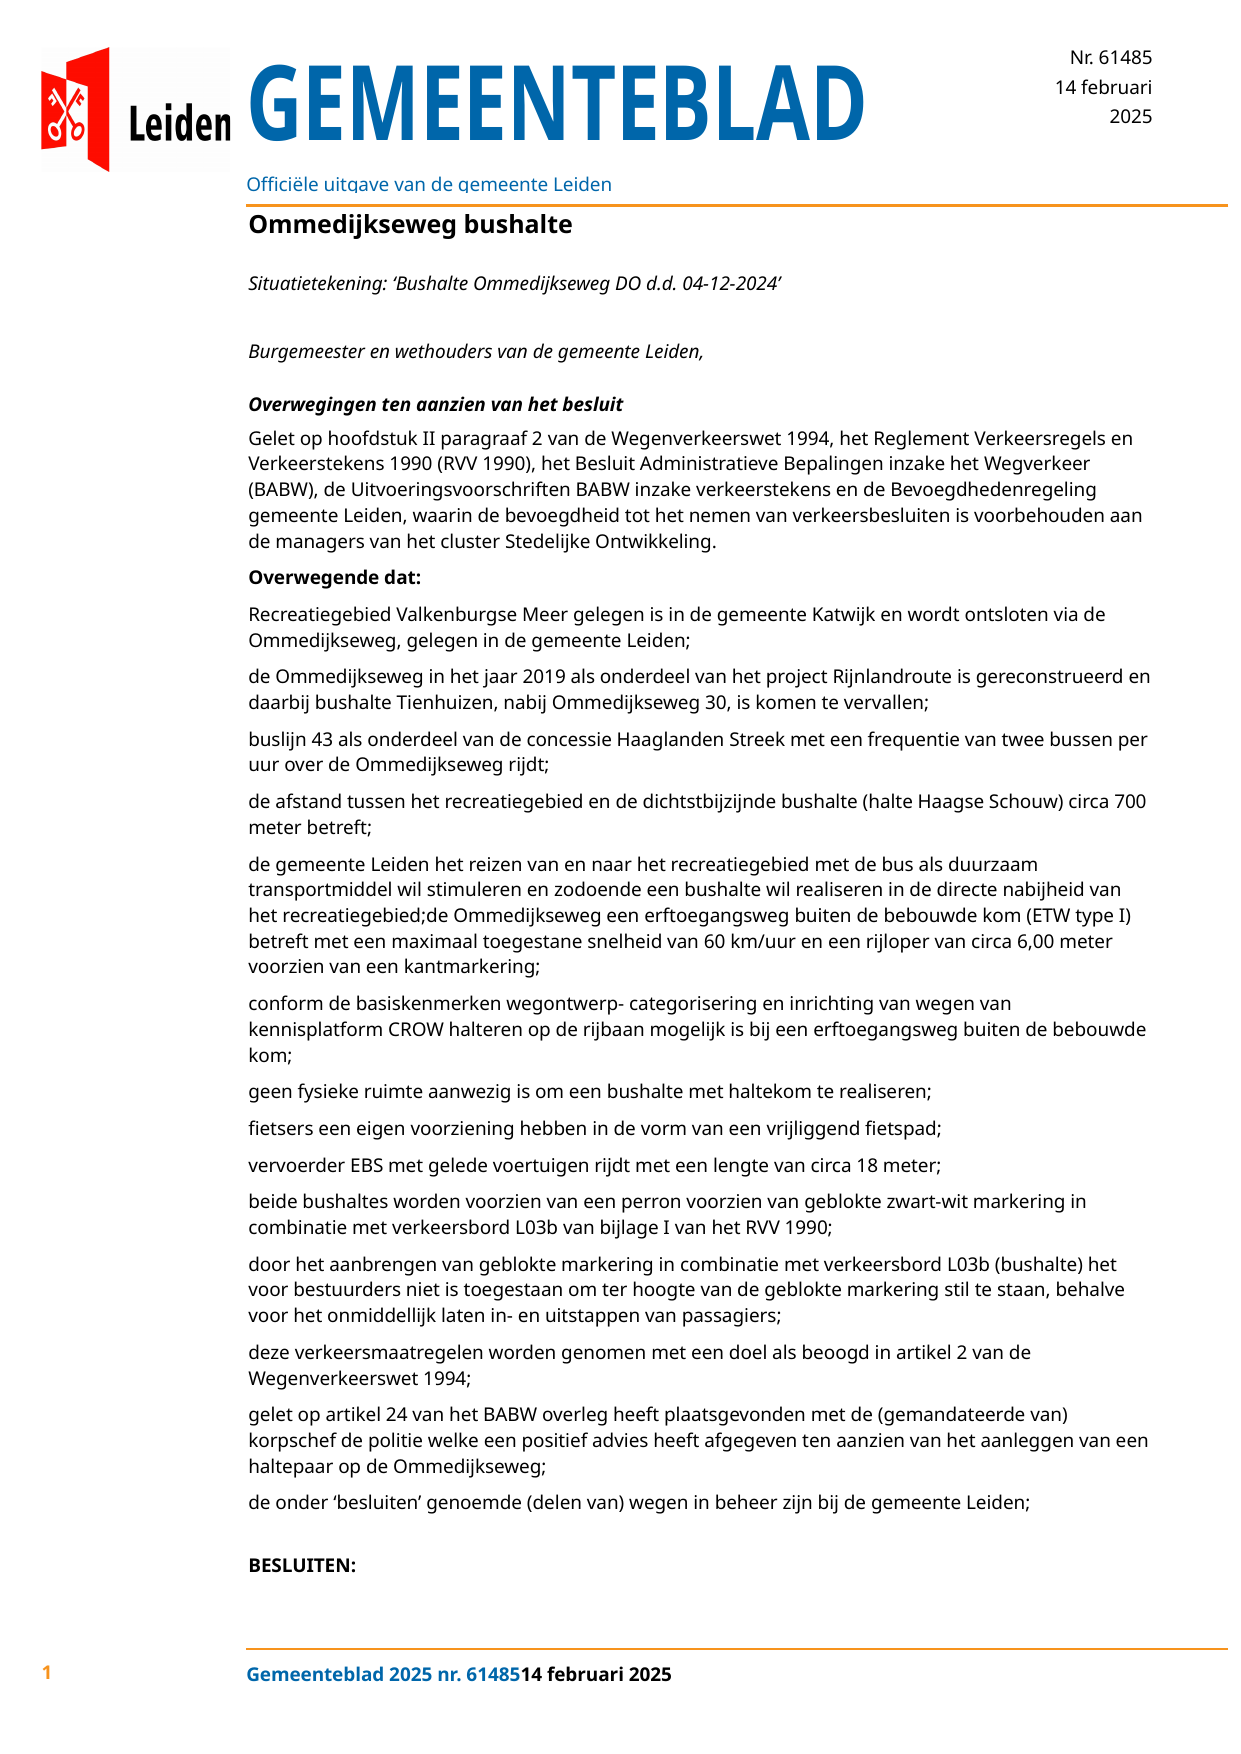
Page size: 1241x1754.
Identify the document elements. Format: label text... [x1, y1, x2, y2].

text BESLUITEN: [248, 1552, 1152, 1578]
text de Ommedijkseweg in het jaar 2019 als onderdeel van het project Rijnlandroute is gereconstrueerd en daarbij bushalte Tienhuizen, nabij Ommedijkseweg 30, is komen te vervallen; [248, 663, 1152, 715]
text Burgemeester en wethouders van de gemeente Leiden, [248, 338, 1152, 364]
text conform de basiskenmerken wegontwerp- categorisering en inrichting van wegen van kennisplatform CROW halteren op de rijbaan mogelijk is bij een erftoegangsweg buiten de bebouwde kom; [248, 990, 1152, 1067]
text de afstand tussen het recreatiegebied en de dichtstbijzijnde bushalte (halte Haagse Schouw) circa 700 meter betreft; [248, 788, 1152, 840]
text Overwegingen ten aanzien van het besluit [248, 391, 1152, 417]
text Ommedijkseweg bushalte [248, 207, 1152, 241]
text gelet op artikel 24 van het BABW overleg heeft plaatsgevonden met de (gemandateerde van) korpschef de politie welke een positief advies heeft afgegeven ten aanzien van het aanleggen van een haltepaar op de Ommedijkseweg; [248, 1401, 1152, 1478]
text buslijn 43 als onderdeel van de concessie Haaglanden Streek met een frequentie van twee bussen per uur over de Ommedijkseweg rijdt; [248, 726, 1152, 777]
text Recreatiegebied Valkenburgse Meer gelegen is in de gemeente Katwijk en wordt ontsloten via de Ommedijkseweg, gelegen in de gemeente Leiden; [248, 601, 1152, 653]
text fietsers een eigen voorziening hebben in de vorm van een vrijliggend fietspad; [248, 1115, 1152, 1141]
text Overwegende dat: [248, 564, 1152, 590]
text deze verkeersmaatregelen worden genomen met een doel als beoogd in artikel 2 van de Wegenverkeerswet 1994; [248, 1339, 1152, 1390]
text geen fysieke ruimte aanwezig is om een bushalte met haltekom te realiseren; [248, 1078, 1152, 1104]
text vervoerder EBS met gelede voertuigen rijdt met een lengte van circa 18 meter; [248, 1152, 1152, 1177]
text de onder ‘besluiten’ genoemde (delen van) wegen in beheer zijn bij de gemeente Leiden; [248, 1489, 1152, 1515]
text door het aanbrengen van geblokte markering in combinatie met verkeersbord L03b (bushalte) het voor bestuurders niet is toegestaan om ter hoogte van de geblokte markering stil te staan, behalve voor het onmiddellijk laten in- en uitstappen van passagiers; [248, 1251, 1152, 1328]
text de gemeente Leiden het reizen van en naar het recreatiegebied met de bus als duurzaam transportmiddel wil stimuleren en zodoende een bushalte wil realiseren in de directe nabijheid van het recreatiegebied;de Ommedijkseweg een erftoegangsweg buiten de bebouwde kom (ETW type I) betreft met een maximaal toegestane snelheid van 60 km/uur en een rijloper van circa 6,00 meter voorzien van een kantmarkering; [248, 851, 1152, 979]
text beide bushaltes worden voorzien van een perron voorzien van geblokte zwart-wit markering in combinatie met verkeersbord L03b van bijlage I van het RVV 1990; [248, 1188, 1152, 1240]
text Situatietekening: ‘Bushalte Ommedijkseweg DO d.d. 04-12-2024’ [248, 270, 1152, 296]
picture [41, 47, 231, 172]
text Gelet op hoofdstuk II paragraaf 2 van de Wegenverkeerswet 1994, het Reglement Verkeersregels en Verkeerstekens 1990 (RVV 1990), het Besluit Administratieve Bepalingen inzake het Wegverkeer (BABW), de Uitvoeringsvoorschriften BABW inzake verkeerstekens en de Bevoegdhedenregeling gemeente Leiden, waarin de bevoegdheid tot het nemen van verkeersbesluiten is voorbehouden aan de managers van het cluster Stedelijke Ontwikkeling. [248, 425, 1152, 553]
